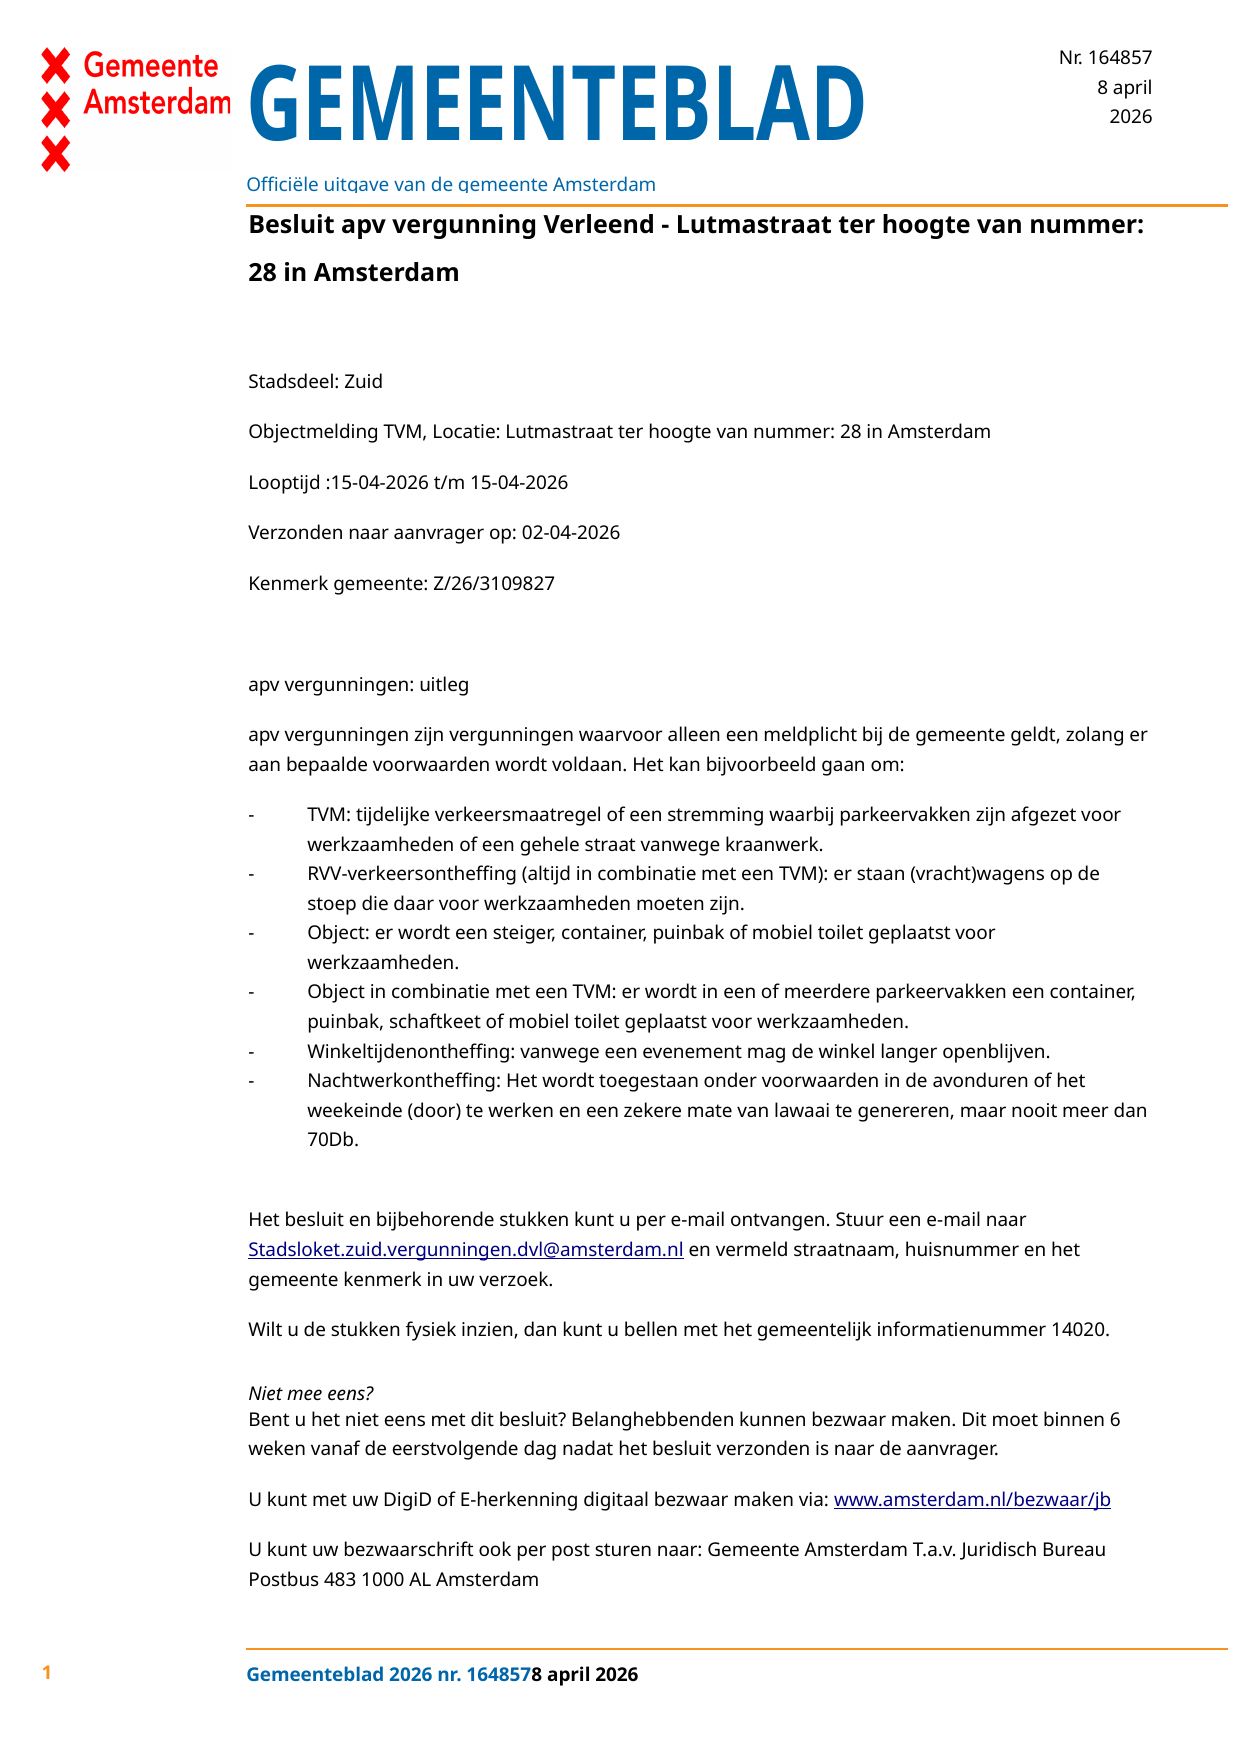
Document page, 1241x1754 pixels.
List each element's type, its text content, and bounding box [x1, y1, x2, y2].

picture [41, 47, 231, 172]
text Bent u het niet eens met dit besluit? Belanghebbenden kunnen bezwaar maken. Dit moet binnen 6 weken vanaf de eerstvolgende dag nadat het besluit verzonden is naar de aanvrager. [248, 1406, 1152, 1461]
text Looptijd :15-04-2026 t/m 15-04-2026 [248, 469, 1152, 495]
list RVV-verkeersontheffing (altijd in combinatie met een TVM): er staan (vracht)wagens op de stoep die daar voor werkzaamheden moeten zijn. [248, 860, 1152, 916]
text Verzonden naar aanvrager op: 02-04-2026 [248, 519, 1152, 545]
list Winkeltijdenontheffing: vanwege een evenement mag de winkel langer openblijven. [248, 1038, 1152, 1064]
text U kunt met uw DigiD of E-herkenning digitaal bezwaar maken via: www.amsterdam.nl/bezwaar/jb [248, 1486, 1152, 1512]
text apv vergunningen: uitleg [248, 671, 1152, 697]
text Wilt u de stukken fysiek inzien, dan kunt u bellen met het gemeentelijk informatienummer 14020. [248, 1316, 1152, 1342]
list Nachtwerkontheffing: Het wordt toegestaan onder voorwaarden in de avonduren of het weekeinde (door) te werken en een zekere mate van lawaai te genereren, maar nooit meer dan 70Db. [248, 1067, 1152, 1152]
text Besluit apv vergunning Verleend - Lutmastraat ter hoogte van nummer: 28 in Amsterdam [248, 207, 1152, 288]
text Objectmelding TVM, Locatie: Lutmastraat ter hoogte van nummer: 28 in Amsterdam [248, 419, 1152, 444]
text U kunt uw bezwaarschrift ook per post sturen naar: Gemeente Amsterdam T.a.v. Juridisch Bureau Postbus 483 1000 AL Amsterdam [248, 1536, 1152, 1592]
list Object in combinatie met een TVM: er wordt in een of meerdere parkeervakken een container, puinbak, schaftkeet of mobiel toilet geplaatst voor werkzaamheden. [248, 979, 1152, 1034]
text Niet mee eens? [248, 1380, 1152, 1406]
text Stadsdeel: Zuid [248, 368, 1152, 394]
list Object: er wordt een steiger, container, puinbak of mobiel toilet geplaatst voor werkzaamheden. [248, 919, 1152, 975]
text apv vergunningen zijn vergunningen waarvoor alleen een meldplicht bij de gemeente geldt, zolang er aan bepaalde voorwaarden wordt voldaan. Het kan bijvoorbeeld gaan om: [248, 721, 1152, 777]
text Kenmerk gemeente: Z/26/3109827 [248, 570, 1152, 596]
list TVM: tijdelijke verkeersmaatregel of een stremming waarbij parkeervakken zijn afgezet voor werkzaamheden of een gehele straat vanwege kraanwerk. [248, 801, 1152, 857]
text Het besluit en bijbehorende stukken kunt u per e-mail ontvangen. Stuur een e-mail naar Stadsloket.zuid.vergunningen.dvl@amsterdam.nl en vermeld straatnaam, huisnummer en het gemeente kenmerk in uw verzoek. [248, 1207, 1152, 1292]
